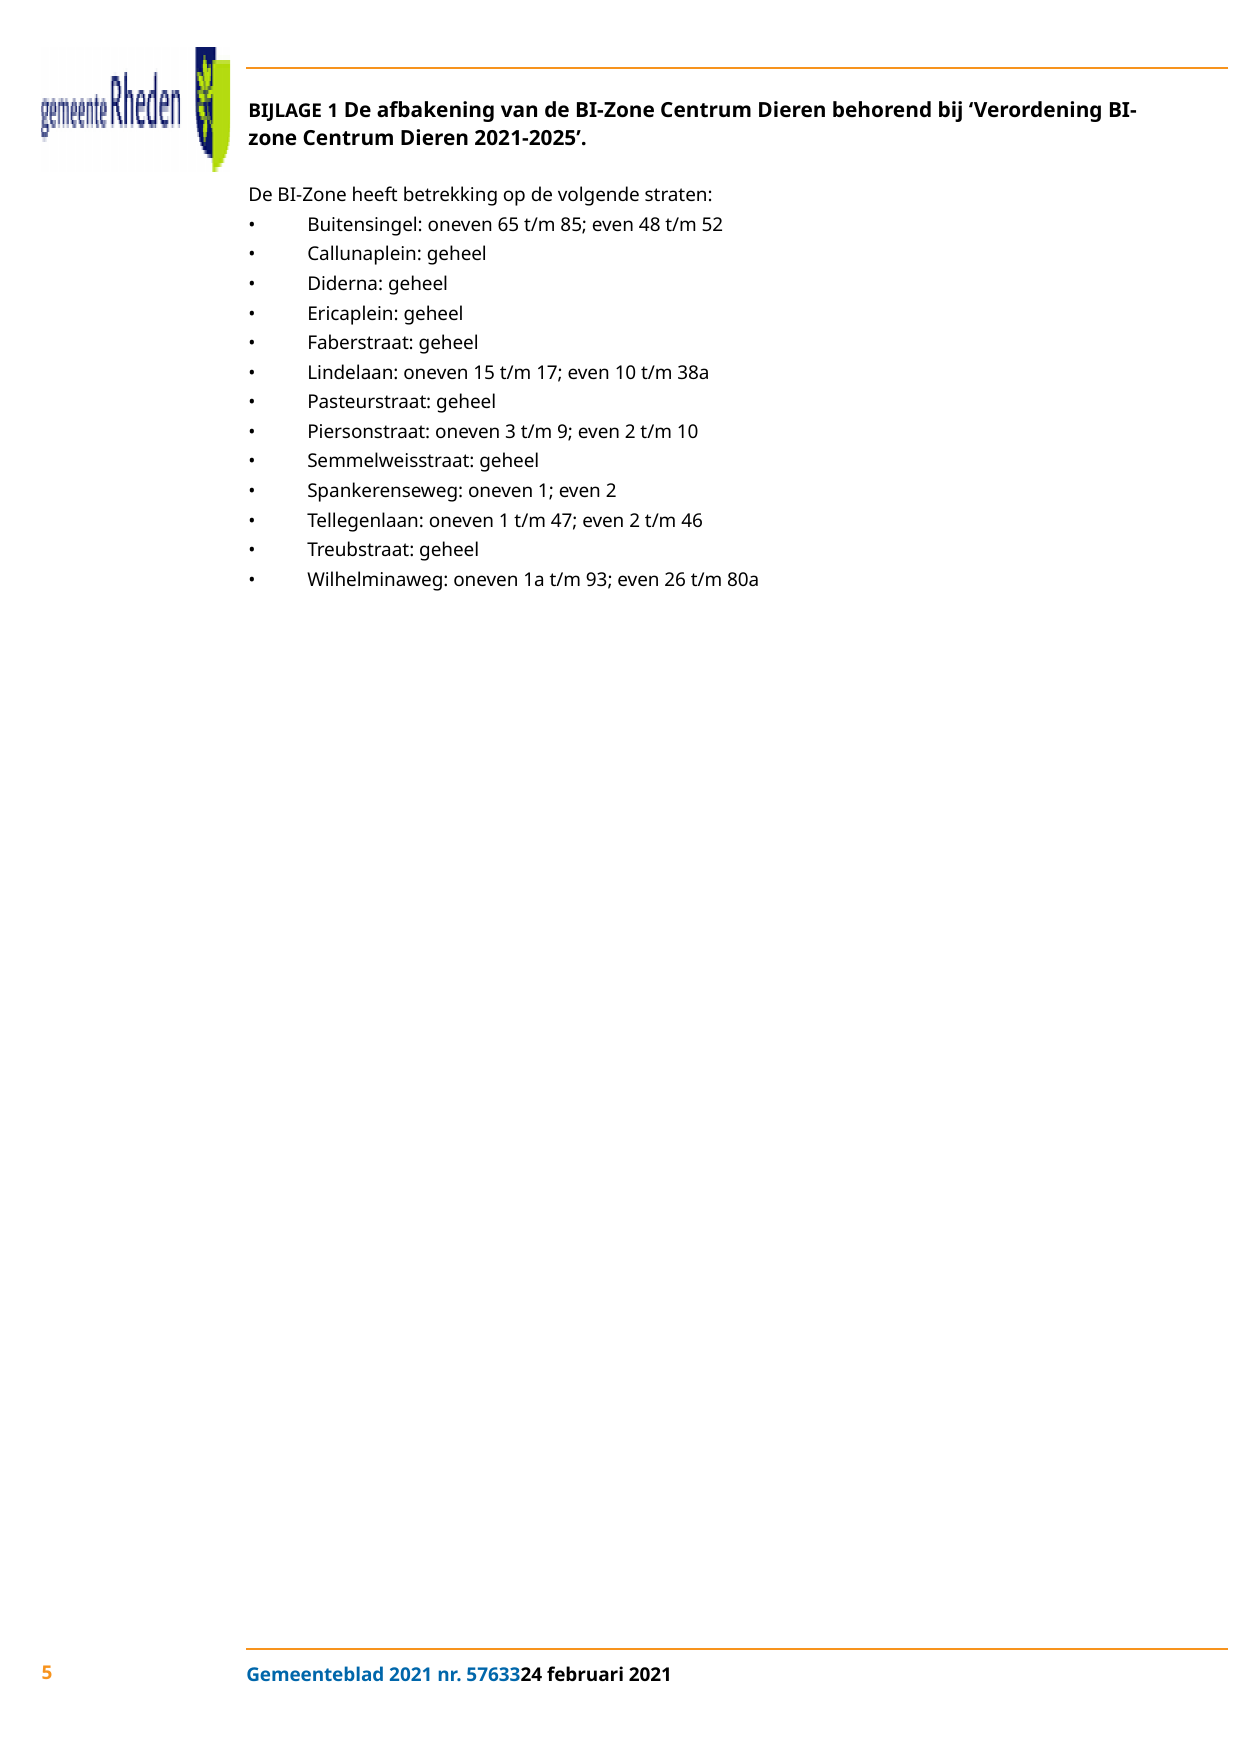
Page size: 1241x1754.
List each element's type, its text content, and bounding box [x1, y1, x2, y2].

list Spankerenseweg: oneven 1; even 2 [248, 477, 1152, 503]
text BIJLAGE 1 De afbakening van de BI-Zone Centrum Dieren behorend bij ‘Verordening BI-zone Centrum Dieren 2021-2025’. [248, 95, 1152, 152]
list Lindelaan: oneven 15 t/m 17; even 10 t/m 38a [248, 359, 1152, 384]
list Callunaplein: geheel [248, 241, 1152, 266]
list Diderna: geheel [248, 270, 1152, 296]
list Wilhelminaweg: oneven 1a t/m 93; even 26 t/m 80a [248, 566, 1152, 592]
list Faberstraat: geheel [248, 329, 1152, 355]
list Piersonstraat: oneven 3 t/m 9; even 2 t/m 10 [248, 418, 1152, 444]
text De BI-Zone heeft betrekking op de volgende straten: [248, 181, 1152, 207]
list Buitensingel: oneven 65 t/m 85; even 48 t/m 52 [248, 211, 1152, 237]
list Pasteurstraat: geheel [248, 388, 1152, 414]
list Tellegenlaan: oneven 1 t/m 47; even 2 t/m 46 [248, 507, 1152, 532]
picture [41, 47, 231, 172]
list Treubstraat: geheel [248, 536, 1152, 562]
list Ericaplein: geheel [248, 300, 1152, 325]
list Semmelweisstraat: geheel [248, 448, 1152, 473]
